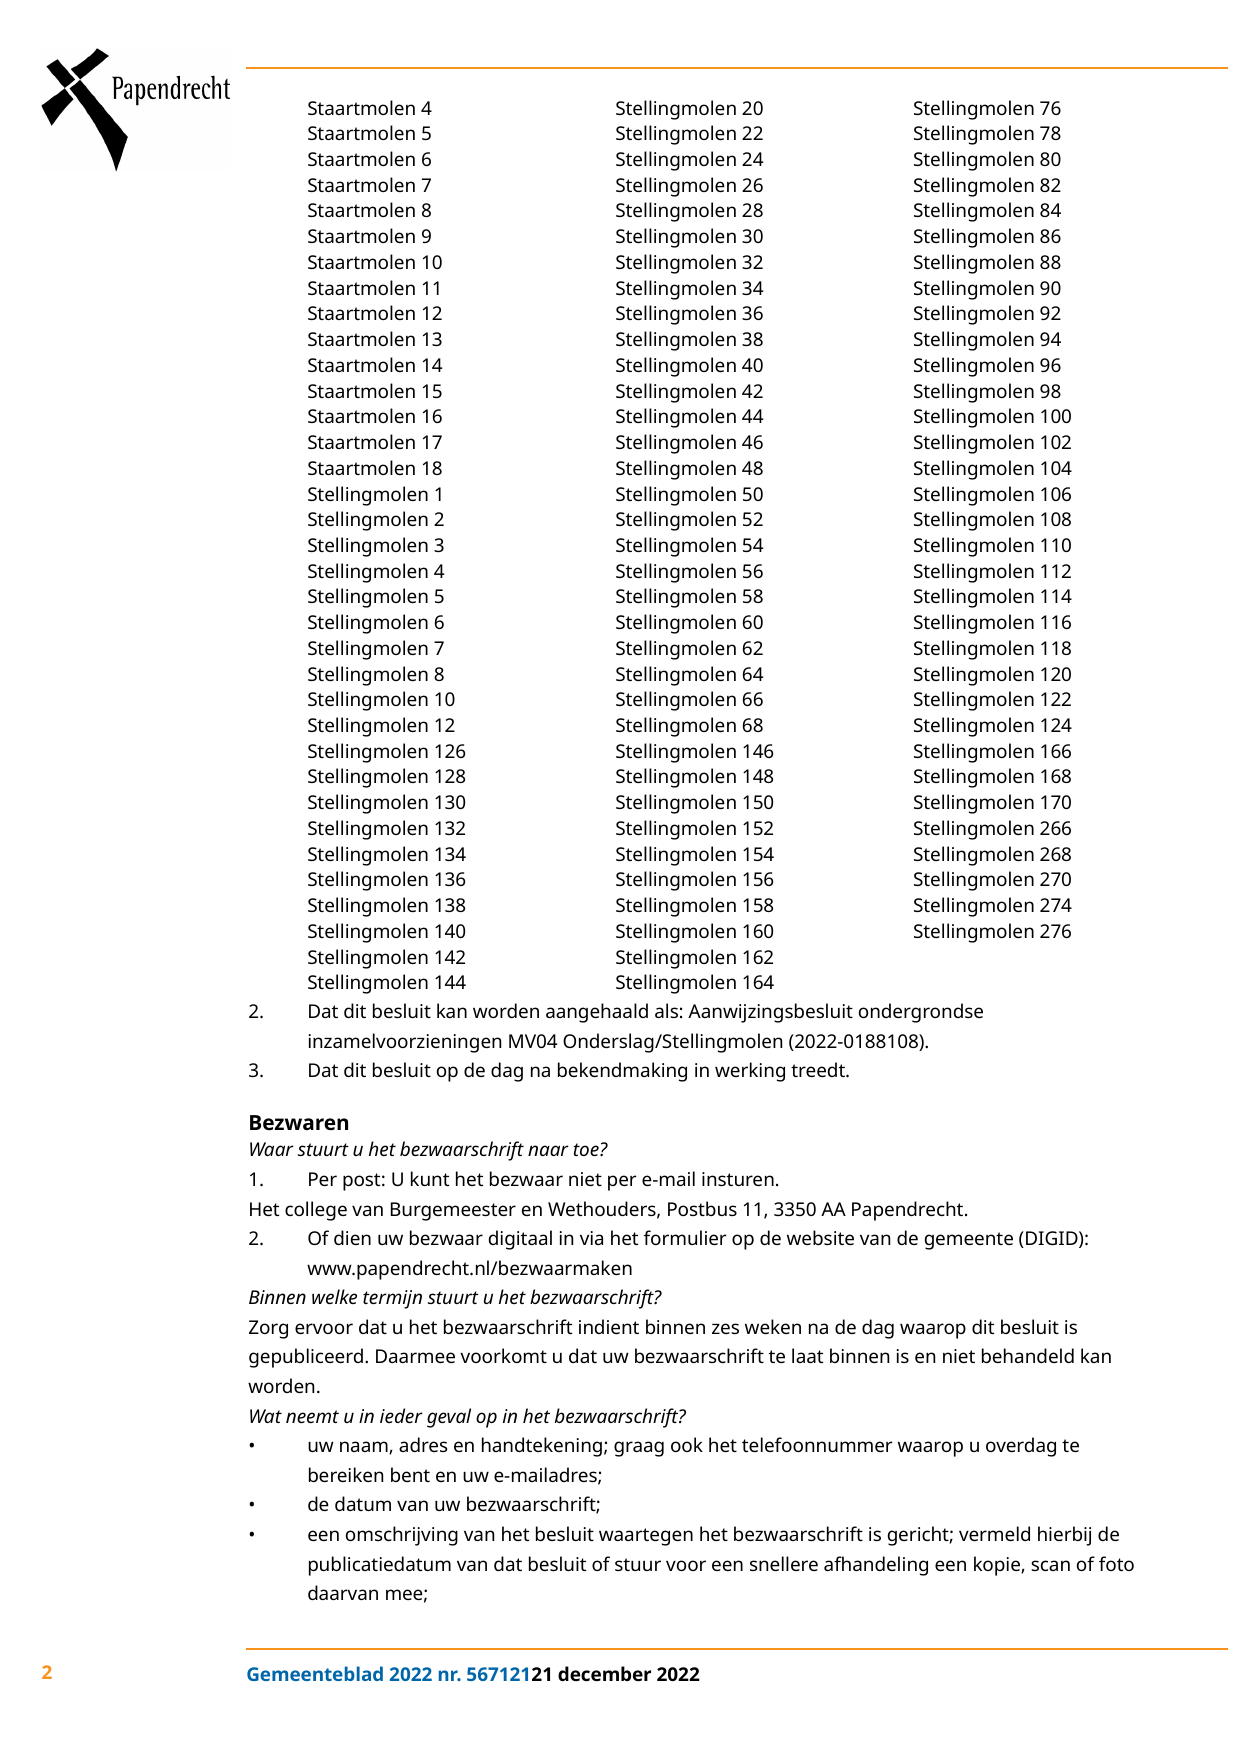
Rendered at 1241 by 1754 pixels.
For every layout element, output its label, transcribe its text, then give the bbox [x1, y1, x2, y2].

table_cell Stellingmolen 3 [248, 532, 556, 558]
table_cell Staartmolen 11 [248, 275, 556, 301]
table_cell Stellingmolen 270 [854, 867, 1152, 892]
table_cell Stellingmolen 8 [248, 661, 556, 687]
table_cell Stellingmolen 92 [854, 301, 1152, 326]
table_cell Stellingmolen 78 [854, 121, 1152, 146]
table_cell Stellingmolen 162 [556, 944, 854, 969]
text Zorg ervoor dat u het bezwaarschrift indient binnen zes weken na de dag waarop dit besluit is gepubliceerd. Daarmee voorkomt u dat uw bezwaarschrift te laat binnen is en niet behandeld kan worden. [248, 1314, 1152, 1399]
table_cell Stellingmolen 46 [556, 429, 854, 455]
table_cell Stellingmolen 76 [854, 95, 1152, 121]
table_cell Stellingmolen 90 [854, 275, 1152, 301]
table_cell Staartmolen 15 [248, 378, 556, 403]
table_cell Stellingmolen 118 [854, 635, 1152, 661]
table_cell Stellingmolen 62 [556, 635, 854, 661]
table_cell Stellingmolen 144 [248, 970, 556, 995]
table_cell Stellingmolen 80 [854, 146, 1152, 172]
table_cell Stellingmolen 122 [854, 687, 1152, 712]
table_cell Stellingmolen 66 [556, 687, 854, 712]
table_cell Staartmolen 9 [248, 224, 556, 249]
table_cell Stellingmolen 140 [248, 918, 556, 944]
table_cell [854, 944, 1152, 969]
table_cell Stellingmolen 102 [854, 429, 1152, 455]
table_cell Stellingmolen 158 [556, 893, 854, 918]
table_cell Stellingmolen 168 [854, 764, 1152, 789]
table_cell Stellingmolen 150 [556, 790, 854, 815]
table_cell Stellingmolen 56 [556, 558, 854, 584]
table_cell Stellingmolen 5 [248, 584, 556, 609]
table_cell Staartmolen 18 [248, 455, 556, 481]
table_cell Stellingmolen 88 [854, 249, 1152, 275]
table_cell Staartmolen 5 [248, 121, 556, 146]
list Of dien uw bezwaar digitaal in via het formulier op de website van de gemeente (DIGID): www.papendrecht.nl/bezwaarmaken [248, 1225, 1152, 1281]
table_cell Stellingmolen 160 [556, 918, 854, 944]
table_cell Stellingmolen 126 [248, 738, 556, 764]
table_cell Stellingmolen 164 [556, 970, 854, 995]
table_cell Stellingmolen 42 [556, 378, 854, 403]
list uw naam, adres en handtekening; graag ook het telefoonnummer waarop u overdag te bereiken bent en uw e-mailadres; [248, 1432, 1152, 1488]
table_cell Staartmolen 7 [248, 172, 556, 198]
table_cell Stellingmolen 7 [248, 635, 556, 661]
table_cell Stellingmolen 96 [854, 352, 1152, 378]
table_cell Stellingmolen 36 [556, 301, 854, 326]
table_cell Staartmolen 4 [248, 95, 556, 121]
table_cell Stellingmolen 28 [556, 198, 854, 223]
table_cell Stellingmolen 274 [854, 893, 1152, 918]
table_cell Staartmolen 10 [248, 249, 556, 275]
table_cell Stellingmolen 138 [248, 893, 556, 918]
table_cell Stellingmolen 60 [556, 609, 854, 635]
table_cell Stellingmolen 104 [854, 455, 1152, 481]
table_cell Stellingmolen 40 [556, 352, 854, 378]
table_cell Stellingmolen 114 [854, 584, 1152, 609]
table_cell Stellingmolen 82 [854, 172, 1152, 198]
table_cell Stellingmolen 50 [556, 481, 854, 506]
table_cell Stellingmolen 100 [854, 404, 1152, 429]
table_cell Stellingmolen 112 [854, 558, 1152, 584]
text Bezwaren [248, 1108, 1152, 1137]
table_cell Stellingmolen 12 [248, 712, 556, 738]
list de datum van uw bezwaarschrift; [248, 1492, 1152, 1517]
table_cell Stellingmolen 166 [854, 738, 1152, 764]
table_cell Stellingmolen 24 [556, 146, 854, 172]
text Wat neemt u in ieder geval op in het bezwaarschrift? [248, 1403, 1152, 1428]
list Per post: U kunt het bezwaar niet per e-mail insturen. [248, 1166, 1152, 1192]
table_cell Stellingmolen 10 [248, 687, 556, 712]
list Dat dit besluit op de dag na bekendmaking in werking treedt. [248, 1058, 1152, 1083]
text Het college van Burgemeester en Wethouders, Postbus 11, 3350 AA Papendrecht. [248, 1196, 1152, 1221]
table_cell Stellingmolen 4 [248, 558, 556, 584]
table_cell Stellingmolen 20 [556, 95, 854, 121]
table_cell Stellingmolen 64 [556, 661, 854, 687]
text Binnen welke termijn stuurt u het bezwaarschrift? [248, 1284, 1152, 1310]
table_cell Staartmolen 12 [248, 301, 556, 326]
table_cell Staartmolen 8 [248, 198, 556, 223]
table_cell Staartmolen 13 [248, 326, 556, 352]
picture [41, 47, 231, 172]
table_cell Stellingmolen 134 [248, 841, 556, 867]
table_cell Stellingmolen 268 [854, 841, 1152, 867]
list Dat dit besluit kan worden aangehaald als: Aanwijzingsbesluit ondergrondse inzamelvoorzieningen MV04 Onderslag/Stellingmolen (2022-0188108). [248, 998, 1152, 1054]
table_cell Stellingmolen 34 [556, 275, 854, 301]
table_cell Stellingmolen 44 [556, 404, 854, 429]
table_cell Stellingmolen 54 [556, 532, 854, 558]
table_cell Stellingmolen 130 [248, 790, 556, 815]
table_cell Stellingmolen 52 [556, 506, 854, 532]
table_cell Stellingmolen 266 [854, 815, 1152, 841]
table_cell Stellingmolen 110 [854, 532, 1152, 558]
table_cell Stellingmolen 132 [248, 815, 556, 841]
table_cell Stellingmolen 30 [556, 224, 854, 249]
table_cell Stellingmolen 156 [556, 867, 854, 892]
table_cell Staartmolen 14 [248, 352, 556, 378]
table_cell Stellingmolen 108 [854, 506, 1152, 532]
table_cell Stellingmolen 106 [854, 481, 1152, 506]
list een omschrijving van het besluit waartegen het bezwaarschrift is gericht; vermeld hierbij de publicatiedatum van dat besluit of stuur voor een snellere afhandeling een kopie, scan of foto daarvan mee; [248, 1521, 1152, 1606]
table_cell Stellingmolen 276 [854, 918, 1152, 944]
table_cell Stellingmolen 142 [248, 944, 556, 969]
table_cell Stellingmolen 116 [854, 609, 1152, 635]
table_cell Stellingmolen 128 [248, 764, 556, 789]
table_cell Stellingmolen 170 [854, 790, 1152, 815]
table_cell Stellingmolen 136 [248, 867, 556, 892]
table_cell Stellingmolen 48 [556, 455, 854, 481]
text Waar stuurt u het bezwaarschrift naar toe? [248, 1137, 1152, 1162]
table_cell Stellingmolen 38 [556, 326, 854, 352]
table_cell Stellingmolen 84 [854, 198, 1152, 223]
table_cell Stellingmolen 58 [556, 584, 854, 609]
table_cell Staartmolen 6 [248, 146, 556, 172]
table_cell Stellingmolen 1 [248, 481, 556, 506]
table_cell Stellingmolen 124 [854, 712, 1152, 738]
table_cell Stellingmolen 94 [854, 326, 1152, 352]
table_cell Stellingmolen 152 [556, 815, 854, 841]
table_cell Stellingmolen 120 [854, 661, 1152, 687]
table_cell Stellingmolen 146 [556, 738, 854, 764]
table_cell Stellingmolen 86 [854, 224, 1152, 249]
table_cell Stellingmolen 68 [556, 712, 854, 738]
table_cell Stellingmolen 22 [556, 121, 854, 146]
table_cell Staartmolen 17 [248, 429, 556, 455]
table_cell Staartmolen 16 [248, 404, 556, 429]
table_cell Stellingmolen 32 [556, 249, 854, 275]
table_cell Stellingmolen 26 [556, 172, 854, 198]
table_cell Stellingmolen 148 [556, 764, 854, 789]
table_cell Stellingmolen 2 [248, 506, 556, 532]
table_cell Stellingmolen 6 [248, 609, 556, 635]
table_cell Stellingmolen 98 [854, 378, 1152, 403]
table_cell [854, 970, 1152, 995]
table_cell Stellingmolen 154 [556, 841, 854, 867]
